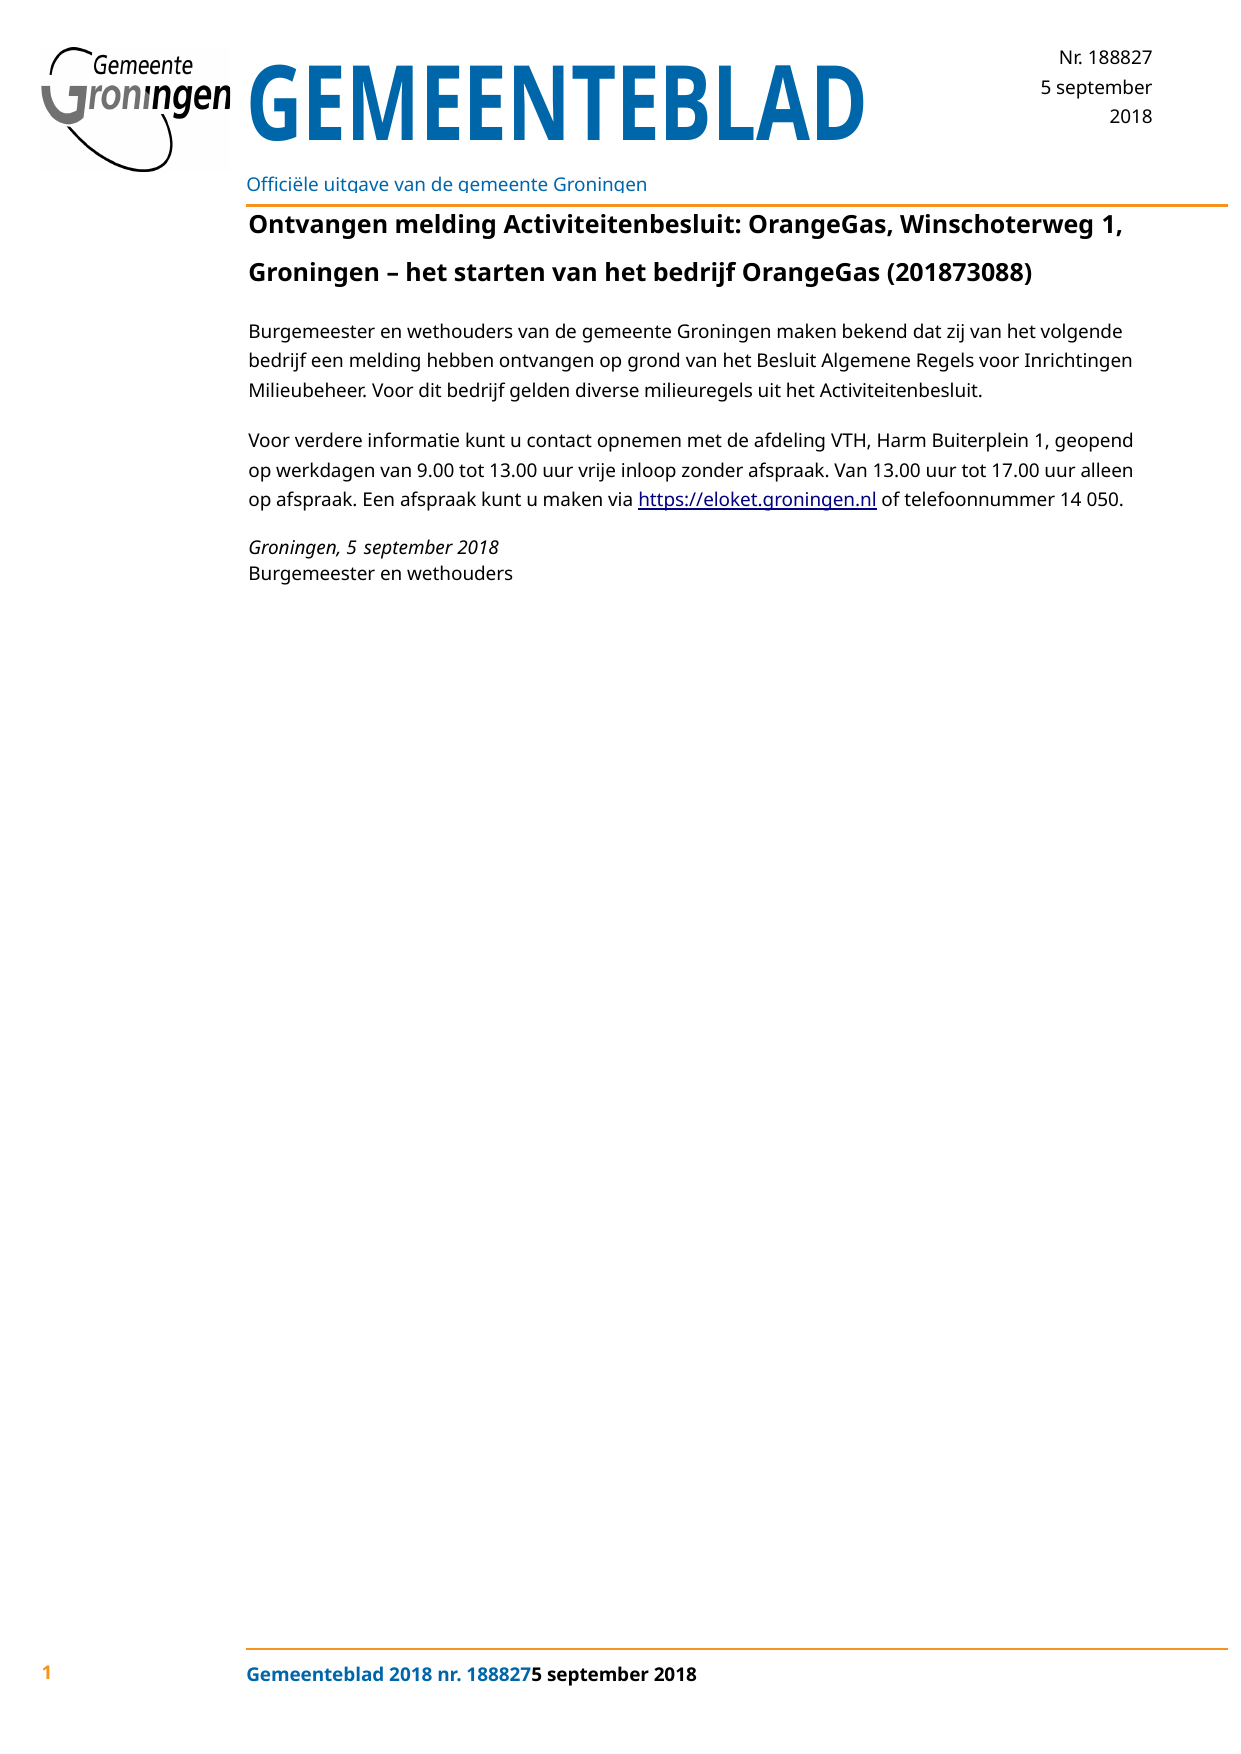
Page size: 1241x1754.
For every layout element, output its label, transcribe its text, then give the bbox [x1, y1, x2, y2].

text Burgemeester en wethouders van de gemeente Groningen maken bekend dat zij van het volgende bedrijf een melding hebben ontvangen op grond van het Besluit Algemene Regels voor Inrichtingen Milieubeheer. Voor dit bedrijf gelden diverse milieuregels uit het Activiteitenbesluit. [248, 318, 1152, 403]
text Ontvangen melding Activiteitenbesluit: OrangeGas, Winschoterweg 1, Groningen – het starten van het bedrijf OrangeGas (201873088) [248, 207, 1152, 288]
text Burgemeester en wethouders [248, 560, 1152, 586]
text Voor verdere informatie kunt u contact opnemen met de afdeling VTH, Harm Buiterplein 1, geopend op werkdagen van 9.00 tot 13.00 uur vrije inloop zonder afspraak. Van 13.00 uur tot 17.00 uur alleen op afspraak. Een afspraak kunt u maken via https://eloket.groningen.nl of telefoonnummer 14 050. [248, 427, 1152, 512]
text Groningen, 5 september 2018 [248, 534, 1152, 560]
picture [41, 47, 231, 172]
